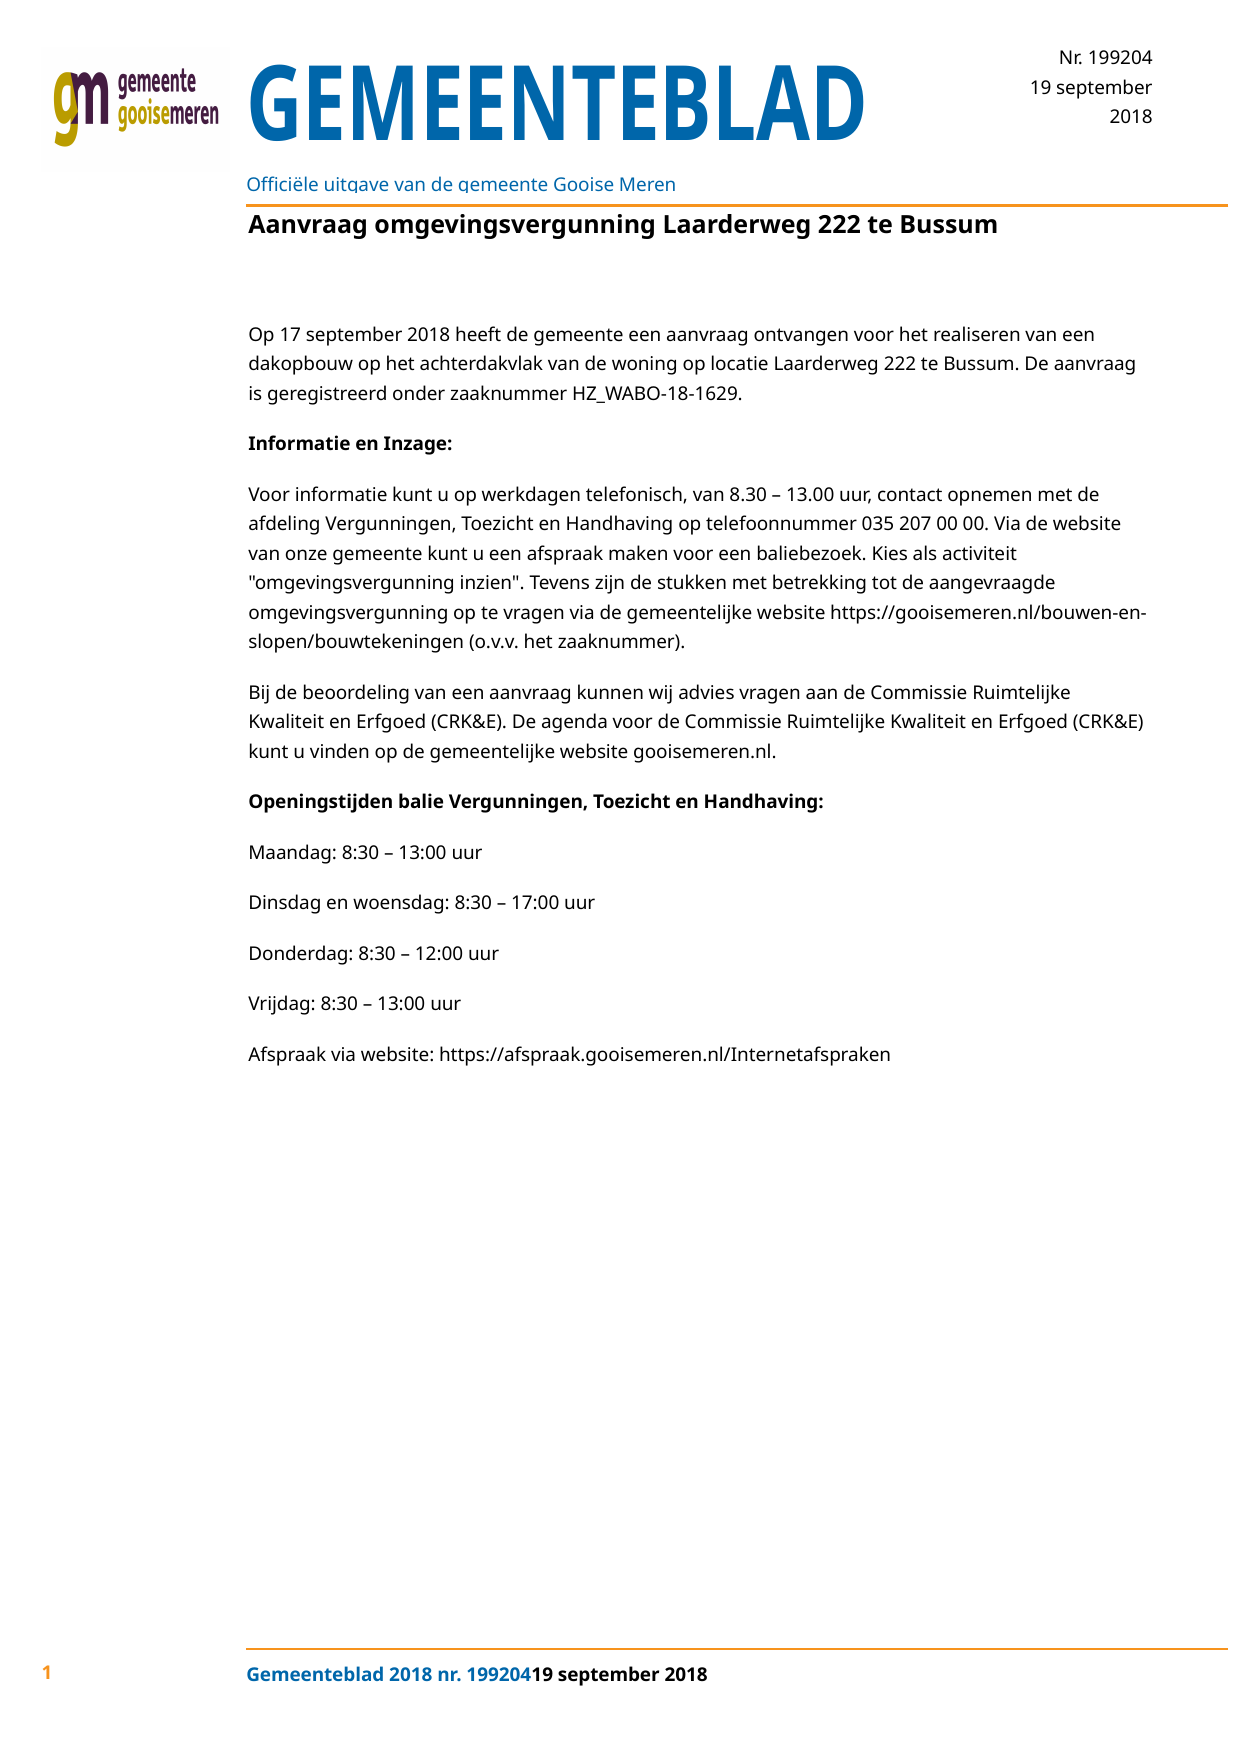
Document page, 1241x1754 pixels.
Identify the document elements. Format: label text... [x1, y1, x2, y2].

text Maandag: 8:30 – 13:00 uur [248, 839, 1152, 865]
text Dinsdag en woensdag: 8:30 – 17:00 uur [248, 889, 1152, 915]
text Afspraak via website: https://afspraak.gooisemeren.nl/Internetafspraken [248, 1041, 1152, 1066]
text Aanvraag omgevingsvergunning Laarderweg 222 te Bussum [248, 207, 1152, 241]
text Informatie en Inzage: [248, 430, 1152, 456]
text Op 17 september 2018 heeft de gemeente een aanvraag ontvangen voor het realiseren van een dakopbouw op het achterdakvlak van de woning op locatie Laarderweg 222 te Bussum. De aanvraag is geregistreerd onder zaaknummer HZ_WABO-18-1629. [248, 321, 1152, 406]
text Donderdag: 8:30 – 12:00 uur [248, 940, 1152, 966]
text Bij de beoordeling van een aanvraag kunnen wij advies vragen aan de Commissie Ruimtelijke Kwaliteit en Erfgoed (CRK&E). De agenda voor de Commissie Ruimtelijke Kwaliteit en Erfgoed (CRK&E) kunt u vinden op de gemeentelijke website gooisemeren.nl. [248, 679, 1152, 764]
text Vrijdag: 8:30 – 13:00 uur [248, 990, 1152, 1016]
text Openingstijden balie Vergunningen, Toezicht en Handhaving: [248, 789, 1152, 814]
picture [41, 47, 231, 172]
text Voor informatie kunt u op werkdagen telefonisch, van 8.30 – 13.00 uur, contact opnemen met de afdeling Vergunningen, Toezicht en Handhaving op telefoonnummer 035 207 00 00. Via de website van onze gemeente kunt u een afspraak maken voor een baliebezoek. Kies als activiteit "omgevingsvergunning inzien". Tevens zijn de stukken met betrekking tot de aangevraagde omgevingsvergunning op te vragen via de gemeentelijke website https://gooisemeren.nl/bouwen-en-slopen/bouwtekeningen (o.v.v. het zaaknummer). [248, 481, 1152, 654]
